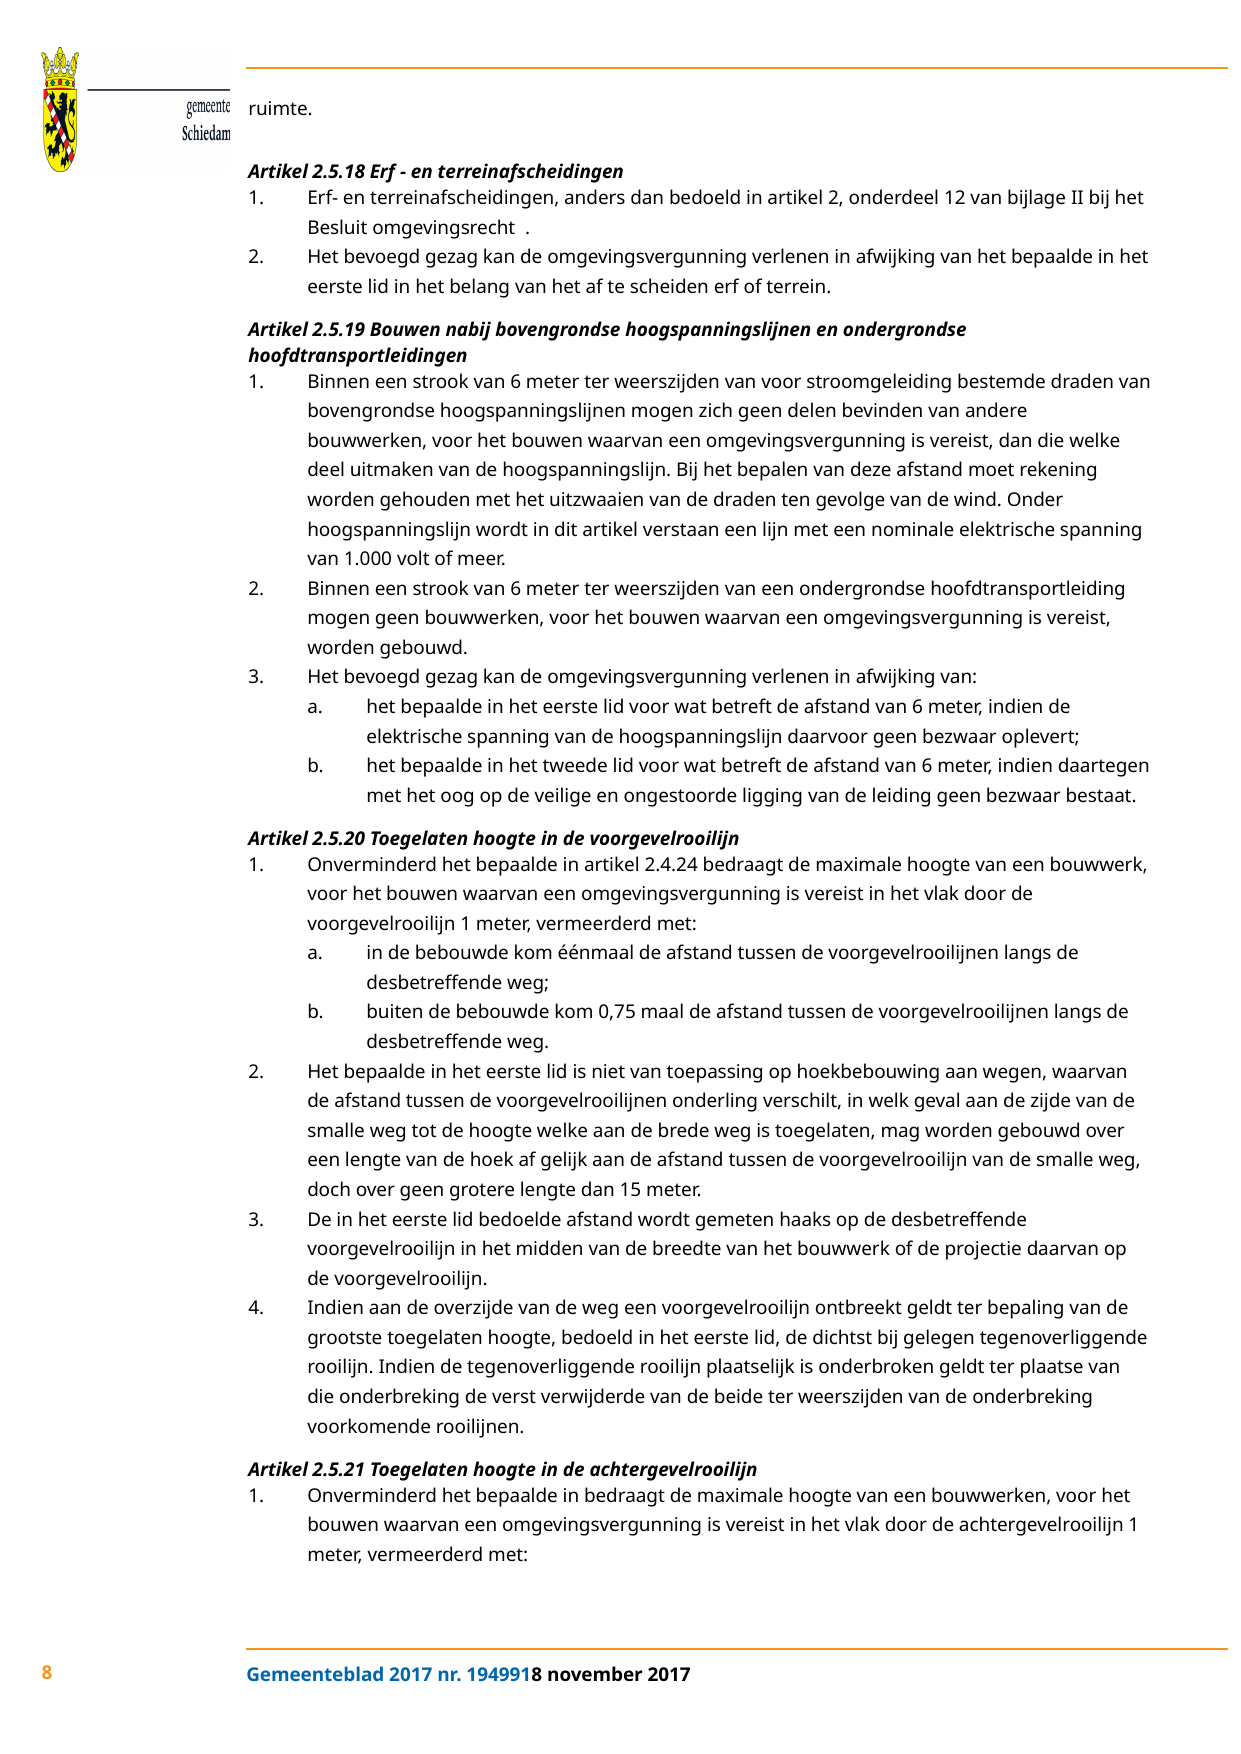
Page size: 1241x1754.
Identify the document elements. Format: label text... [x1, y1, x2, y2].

text Artikel 2.5.21 Toegelaten hoogte in de achtergevelrooilijn [248, 1456, 1152, 1482]
text Artikel 2.5.20 Toegelaten hoogte in de voorgevelrooilijn [248, 825, 1152, 851]
text ruimte. [248, 95, 1152, 121]
list Erf- en terreinafscheidingen, anders dan bedoeld in artikel 2, onderdeel 12 van bijlage II bij het Besluit omgevingsrecht . [248, 184, 1152, 240]
text Artikel 2.5.19 Bouwen nabij bovengrondse hoogspanningslijnen en ondergrondse hoofdtransportleidingen [248, 316, 1152, 368]
list in de bebouwde kom éénmaal de afstand tussen de voorgevelrooilijnen langs de desbetreffende weg; [307, 939, 1152, 995]
list Indien aan de overzijde van de weg een voorgevelrooilijn ontbreekt geldt ter bepaling van de grootste toegelaten hoogte, bedoeld in het eerste lid, de dichtst bij gelegen tegenoverliggende rooilijn. Indien de tegenoverliggende rooilijn plaatselijk is onderbroken geldt ter plaatse van die onderbreking de verst verwijderde van de beide ter weerszijden van de onderbreking voorkomende rooilijnen. [248, 1294, 1152, 1439]
list Binnen een strook van 6 meter ter weerszijden van voor stroomgeleiding bestemde draden van bovengrondse hoogspanningslijnen mogen zich geen delen bevinden van andere bouwwerken, voor het bouwen waarvan een omgevingsvergunning is vereist, dan die welke deel uitmaken van de hoogspanningslijn. Bij het bepalen van deze afstand moet rekening worden gehouden met het uitzwaaien van de draden ten gevolge van de wind. Onder hoogspanningslijn wordt in dit artikel verstaan een lijn met een nominale elektrische spanning van 1.000 volt of meer. [248, 368, 1152, 571]
picture [41, 47, 231, 172]
list Onverminderd het bepaalde in bedraagt de maximale hoogte van een bouwwerken, voor het bouwen waarvan een omgevingsvergunning is vereist in het vlak door de achtergevelrooilijn 1 meter, vermeerderd met: [248, 1482, 1152, 1567]
list het bepaalde in het tweede lid voor wat betreft de afstand van 6 meter, indien daartegen met het oog op de veilige en ongestoorde ligging van de leiding geen bezwaar bestaat. [307, 752, 1152, 808]
list het bepaalde in het eerste lid voor wat betreft de afstand van 6 meter, indien de elektrische spanning van de hoogspanningslijn daarvoor geen bezwaar oplevert; [307, 693, 1152, 748]
text Artikel 2.5.18 Erf - en terreinafscheidingen [248, 159, 1152, 184]
list Binnen een strook van 6 meter ter weerszijden van een ondergrondse hoofdtransportleiding mogen geen bouwwerken, voor het bouwen waarvan een omgevingsvergunning is vereist, worden gebouwd. [248, 575, 1152, 660]
list Het bepaalde in het eerste lid is niet van toepassing op hoekbebouwing aan wegen, waarvan de afstand tussen de voorgevelrooilijnen onderling verschilt, in welk geval aan de zijde van de smalle weg tot de hoogte welke aan de brede weg is toegelaten, mag worden gebouwd over een lengte van de hoek af gelijk aan de afstand tussen de voorgevelrooilijn van de smalle weg, doch over geen grotere lengte dan 15 meter. [248, 1058, 1152, 1202]
list Het bevoegd gezag kan de omgevingsvergunning verlenen in afwijking van het bepaalde in het eerste lid in het belang van het af te scheiden erf of terrein. [248, 244, 1152, 299]
list Onverminderd het bepaalde in artikel 2.4.24 bedraagt de maximale hoogte van een bouwwerk, voor het bouwen waarvan een omgevingsvergunning is vereist in het vlak door de voorgevelrooilijn 1 meter, vermeerderd met: [248, 851, 1152, 936]
list Het bevoegd gezag kan de omgevingsvergunning verlenen in afwijking van: [248, 664, 1152, 689]
list De in het eerste lid bedoelde afstand wordt gemeten haaks op de desbetreffende voorgevelrooilijn in het midden van de breedte van het bouwwerk of de projectie daarvan op de voorgevelrooilijn. [248, 1206, 1152, 1291]
list buiten de bebouwde kom 0,75 maal de afstand tussen de voorgevelrooilijnen langs de desbetreffende weg. [307, 999, 1152, 1054]
